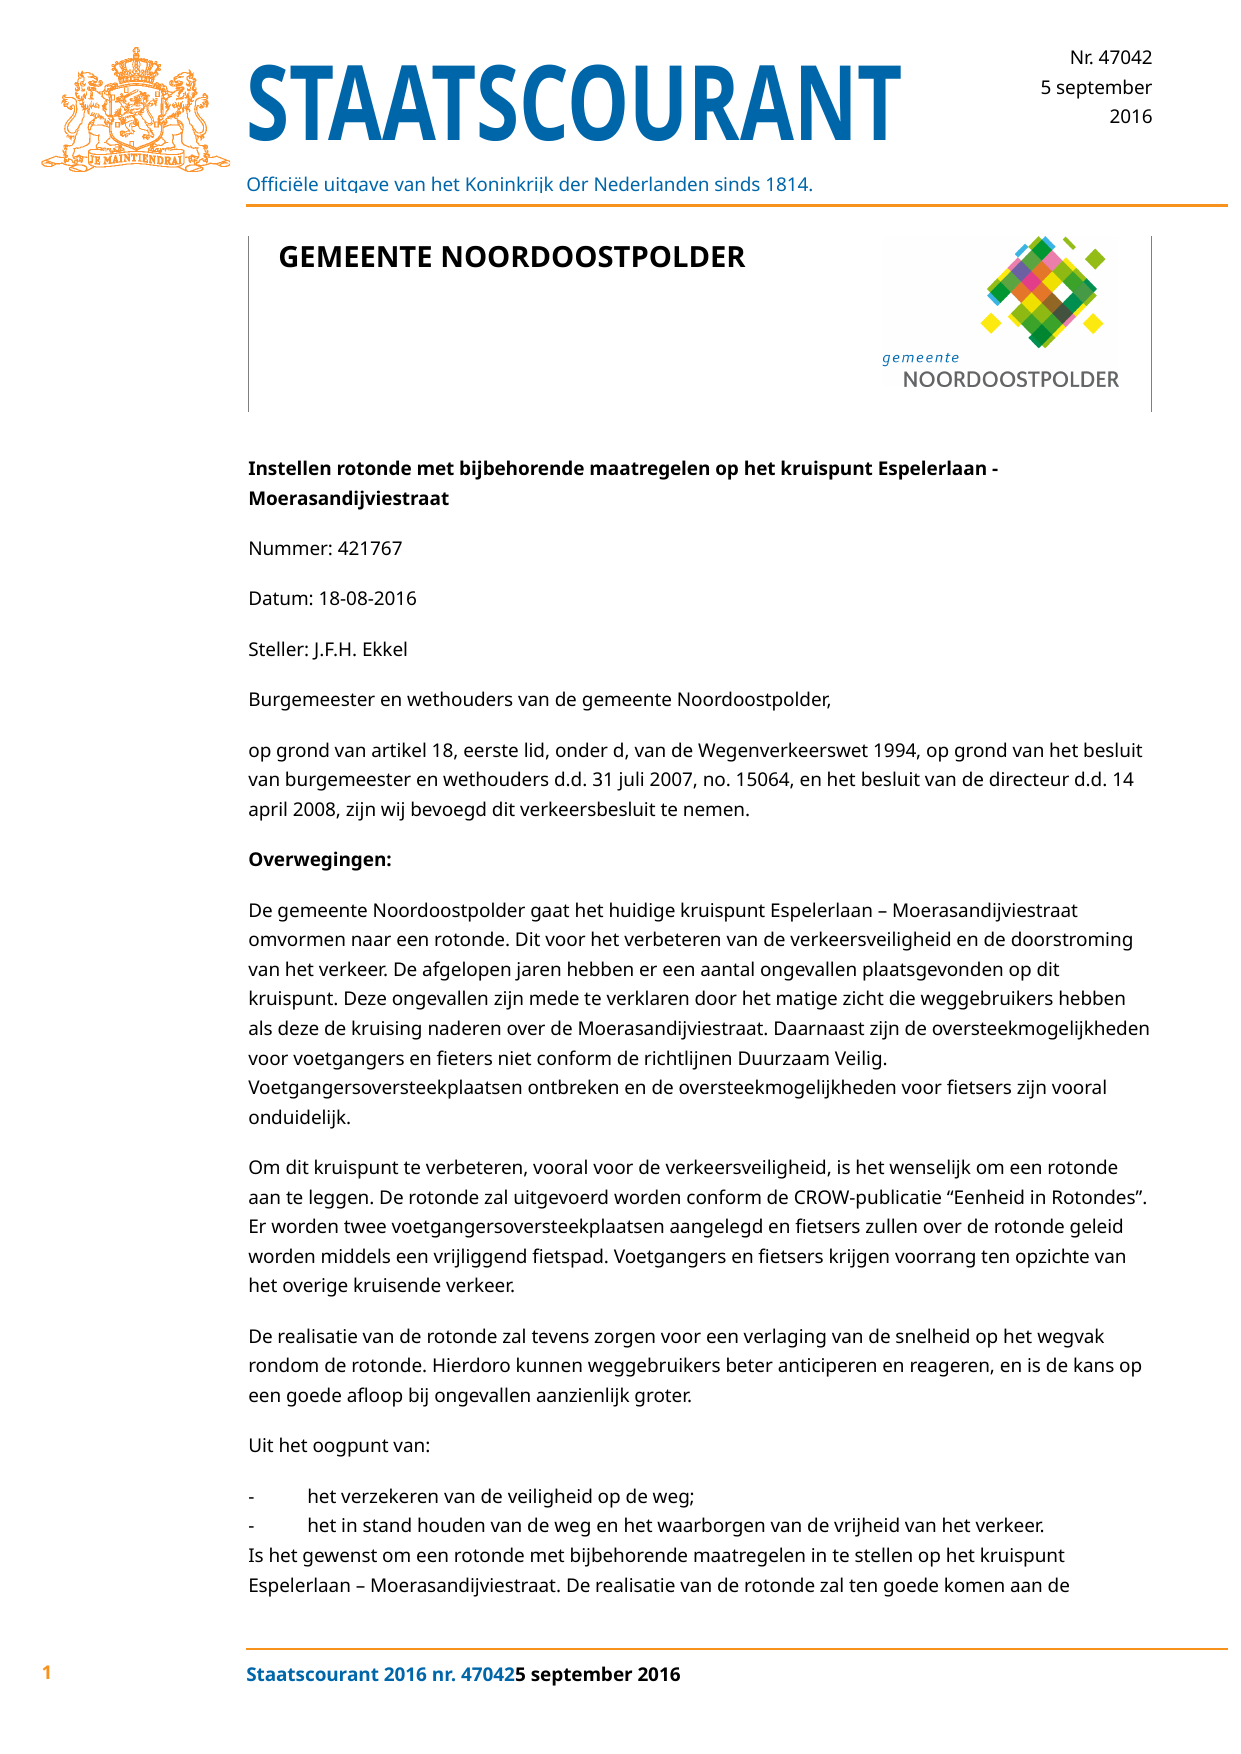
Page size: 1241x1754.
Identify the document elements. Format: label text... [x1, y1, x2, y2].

text Burgemeester en wethouders van de gemeente Noordoostpolder, [248, 686, 1152, 712]
text Uit het oogpunt van: [248, 1433, 1152, 1458]
text Overwegingen: [248, 846, 1152, 872]
text Is het gewenst om een rotonde met bijbehorende maatregelen in te stellen op het kruispunt Espelerlaan – Moerasandijviestraat. De realisatie van de rotonde zal ten goede komen aan de [248, 1542, 1152, 1597]
text Om dit kruispunt te verbeteren, vooral voor de verkeersveiligheid, is het wenselijk om een rotonde aan te leggen. De rotonde zal uitgevoerd worden conform de CROW-publicatie “Eenheid in Rotondes”. Er worden twee voetgangersoversteekplaatsen aangelegd en fietsers zullen over de rotonde geleid worden middels een vrijliggend fietspad. Voetgangers en fietsers krijgen voorrang ten opzichte van het overige kruisende verkeer. [248, 1154, 1152, 1298]
list het in stand houden van de weg en het waarborgen van de vrijheid van het verkeer. [248, 1513, 1152, 1538]
text De gemeente Noordoostpolder gaat het huidige kruispunt Espelerlaan – Moerasandijviestraat omvormen naar een rotonde. Dit voor het verbeteren van de verkeersveiligheid en de doorstroming van het verkeer. De afgelopen jaren hebben er een aantal ongevallen plaatsgevonden op dit kruispunt. Deze ongevallen zijn mede te verklaren door het matige zicht die weggebruikers hebben als deze de kruising naderen over de Moerasandijviestraat. Daarnaast zijn de oversteekmogelijkheden voor voetgangers en fieters niet conform de richtlijnen Duurzaam Veilig. Voetgangersoversteekplaatsen ontbreken en de oversteekmogelijkheden voor fietsers zijn vooral onduidelijk. [248, 897, 1152, 1129]
picture [41, 47, 231, 172]
text Steller: J.F.H. Ekkel [248, 636, 1152, 662]
text op grond van artikel 18, eerste lid, onder d, van de Wegenverkeerswet 1994, op grond van het besluit van burgemeester en wethouders d.d. 31 juli 2007, no. 15064, en het besluit van de directeur d.d. 14 april 2008, zijn wij bevoegd dit verkeersbesluit te nemen. [248, 737, 1152, 822]
table_header [850, 236, 1151, 412]
picture [882, 236, 1119, 387]
table_header GEMEENTE NOORDOOSTPOLDER [249, 236, 850, 412]
text Datum: 18-08-2016 [248, 586, 1152, 611]
text Instellen rotonde met bijbehorende maatregelen op het kruispunt Espelerlaan - Moerasandijviestraat [248, 455, 1152, 510]
text Nummer: 421767 [248, 535, 1152, 561]
text De realisatie van de rotonde zal tevens zorgen voor een verlaging van de snelheid op het wegvak rondom de rotonde. Hierdoro kunnen weggebruikers beter anticiperen en reageren, en is de kans op een goede afloop bij ongevallen aanzienlijk groter. [248, 1323, 1152, 1408]
list het verzekeren van de veiligheid op de weg; [248, 1483, 1152, 1509]
